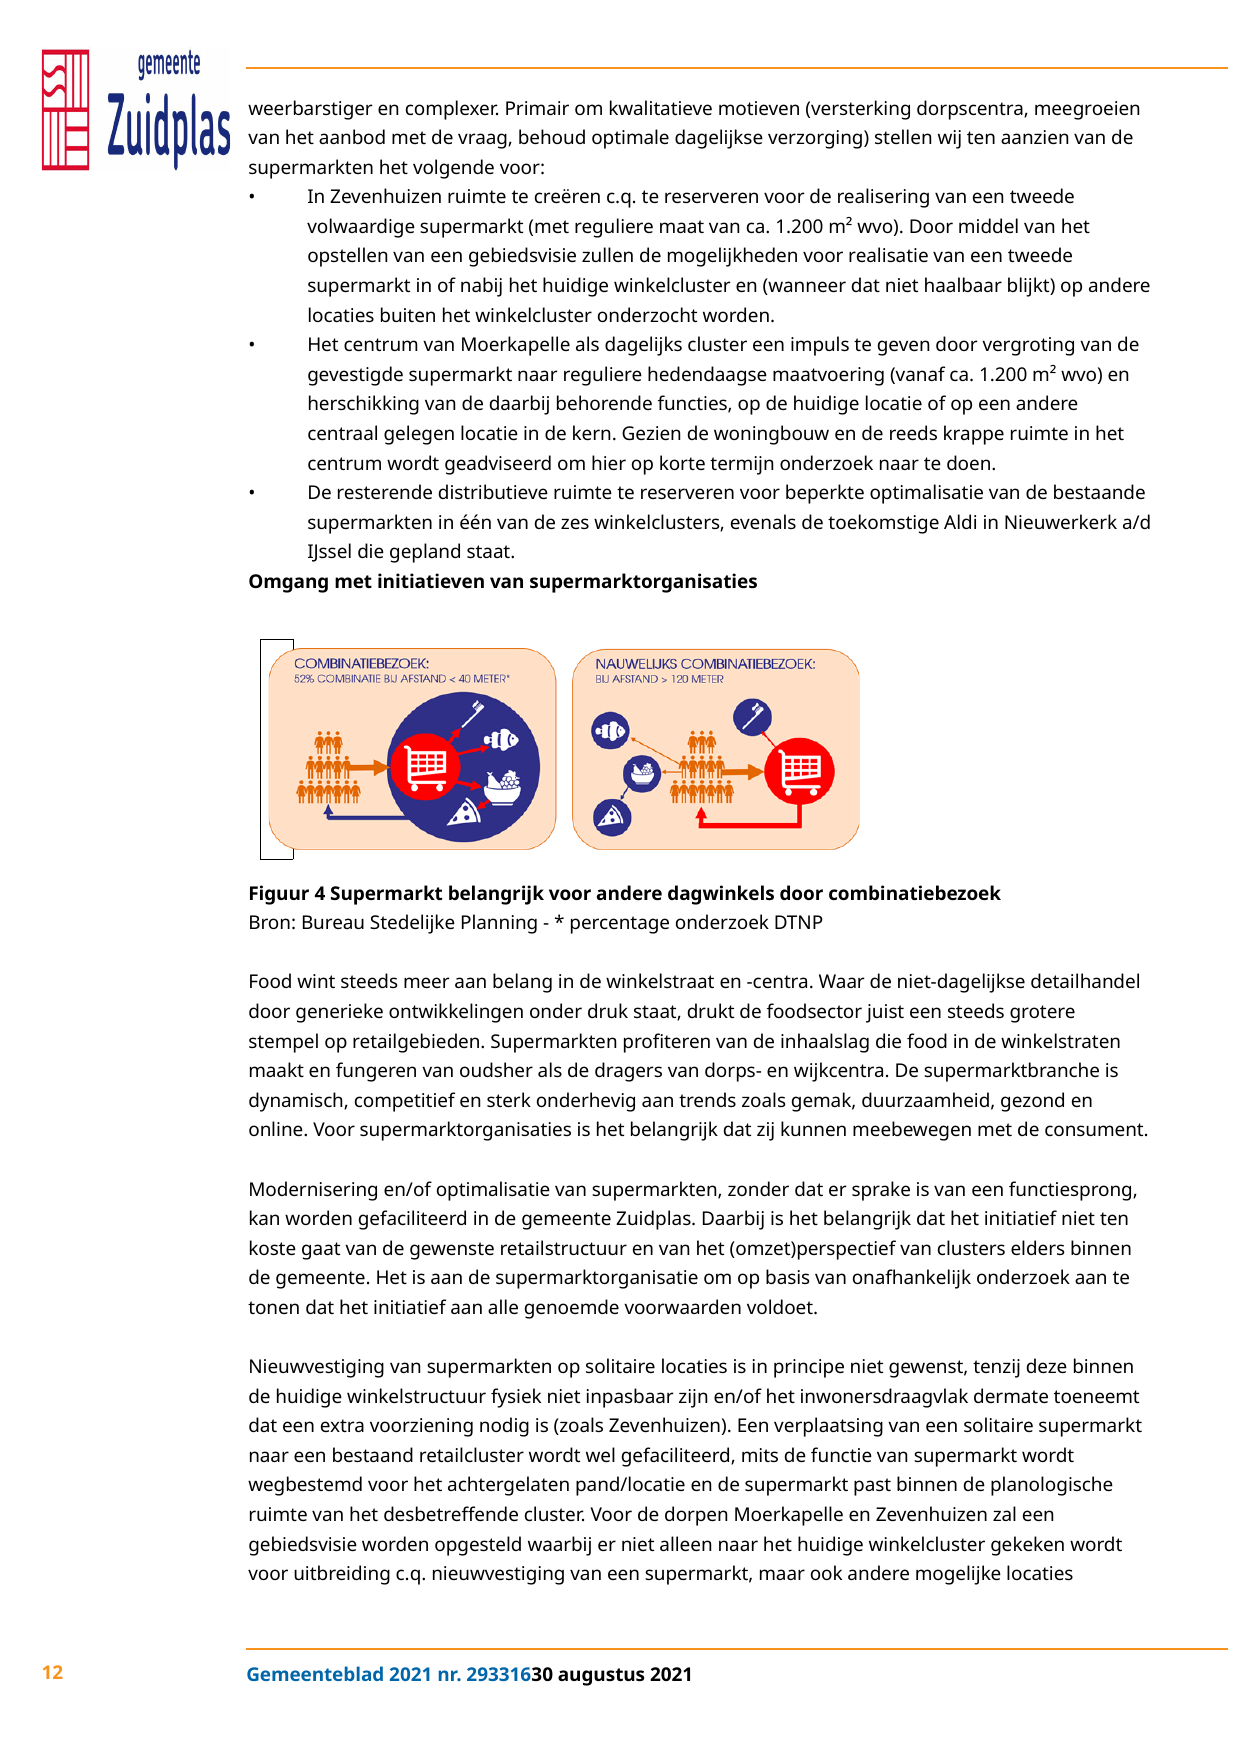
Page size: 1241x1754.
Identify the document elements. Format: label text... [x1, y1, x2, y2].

list De resterende distributieve ruimte te reserveren voor beperkte optimalisatie van de bestaande supermarkten in één van de zes winkelclusters, evenals de toekomstige Aldi in Nieuwerkerk a/d IJssel die gepland staat. [248, 479, 1152, 564]
table_header Omgang met initiatieven van supermarktorganisaties [248, 568, 1152, 849]
picture [268, 648, 860, 850]
list Het centrum van Moerkapelle als dagelijks cluster een impuls te geven door vergroting van de gevestigde supermarkt naar reguliere hedendaagse maatvoering (vanaf ca. 1.200 m² wvo) en herschikking van de daarbij behorende functies, op de huidige locatie of op een andere centraal gelegen locatie in de kern. Gezien de woningbouw en de reeds krappe ruimte in het centrum wordt geadviseerd om hier op korte termijn onderzoek naar te doen. [248, 331, 1152, 476]
picture [41, 47, 231, 172]
list In Zevenhuizen ruimte te creëren c.q. te reserveren voor de realisering van een tweede volwaardige supermarkt (met reguliere maat van ca. 1.200 m² wvo). Door middel van het opstellen van een gebiedsvisie zullen de mogelijkheden voor realisatie van een tweede supermarkt in of nabij het huidige winkelcluster en (wanneer dat niet haalbaar blijkt) op andere locaties buiten het winkelcluster onderzocht worden. [248, 183, 1152, 328]
text weerbarstiger en complexer. Primair om kwalitatieve motieven (versterking dorpscentra, meegroeien van het aanbod met de vraag, behoud optimale dagelijkse verzorging) stellen wij ten aanzien van de supermarkten het volgende voor: [248, 95, 1152, 180]
table_header Figuur 4 Supermarkt belangrijk voor andere dagwinkels door combinatiebezoek Bron: Bureau Stedelijke Planning - * percentage onderzoek DTNP Food wint steeds meer aan belang in de winkelstraat en -centra. Waar de niet-dagelijkse detailhandel door generieke ontwikkelingen onder druk staat, drukt de foodsector juist een steeds grotere stempel op retailgebieden. Supermarkten profiteren van de inhaalslag die food in de winkelstraten maakt en fungeren van oudsher als de dragers van dorps- en wijkcentra. De supermarktbranche is dynamisch, competitief en sterk onderhevig aan trends zoals gemak, duurzaamheid, gezond en online. Voor supermarktorganisaties is het belangrijk dat zij kunnen meebewegen met de consument. Modernisering en/of optimalisatie van supermarkten, zonder dat er sprake is van een functiesprong, kan worden gefaciliteerd in de gemeente Zuidplas. Daarbij is het belangrijk dat het initiatief niet ten koste gaat van de gewenste retailstructuur en van het (omzet)perspectief van clusters elders binnen de gemeente. Het is aan de supermarktorganisatie om op basis van onafhankelijk onderzoek aan te tonen dat het initiatief aan alle genoemde voorwaarden voldoet. Nieuwvestiging van supermarkten op solitaire locaties is in principe niet gewenst, tenzij deze binnen de huidige winkelstructuur fysiek niet inpasbaar zijn en/of het inwonersdraagvlak dermate toeneemt dat een extra voorziening nodig is (zoals Zevenhuizen). Een verplaatsing van een solitaire supermarkt naar een bestaand retailcluster wordt wel gefaciliteerd, mits de functie van supermarkt wordt wegbestemd voor het achtergelaten pand/locatie en de supermarkt past binnen de planologische ruimte van het desbetreffende cluster. Voor de dorpen Moerkapelle en Zevenhuizen zal een gebiedsvisie worden opgesteld waarbij er niet alleen naar het huidige winkelcluster gekeken wordt voor uitbreiding c.q. nieuwvestiging van een supermarkt, maar ook andere mogelijke locaties [248, 850, 1152, 1586]
